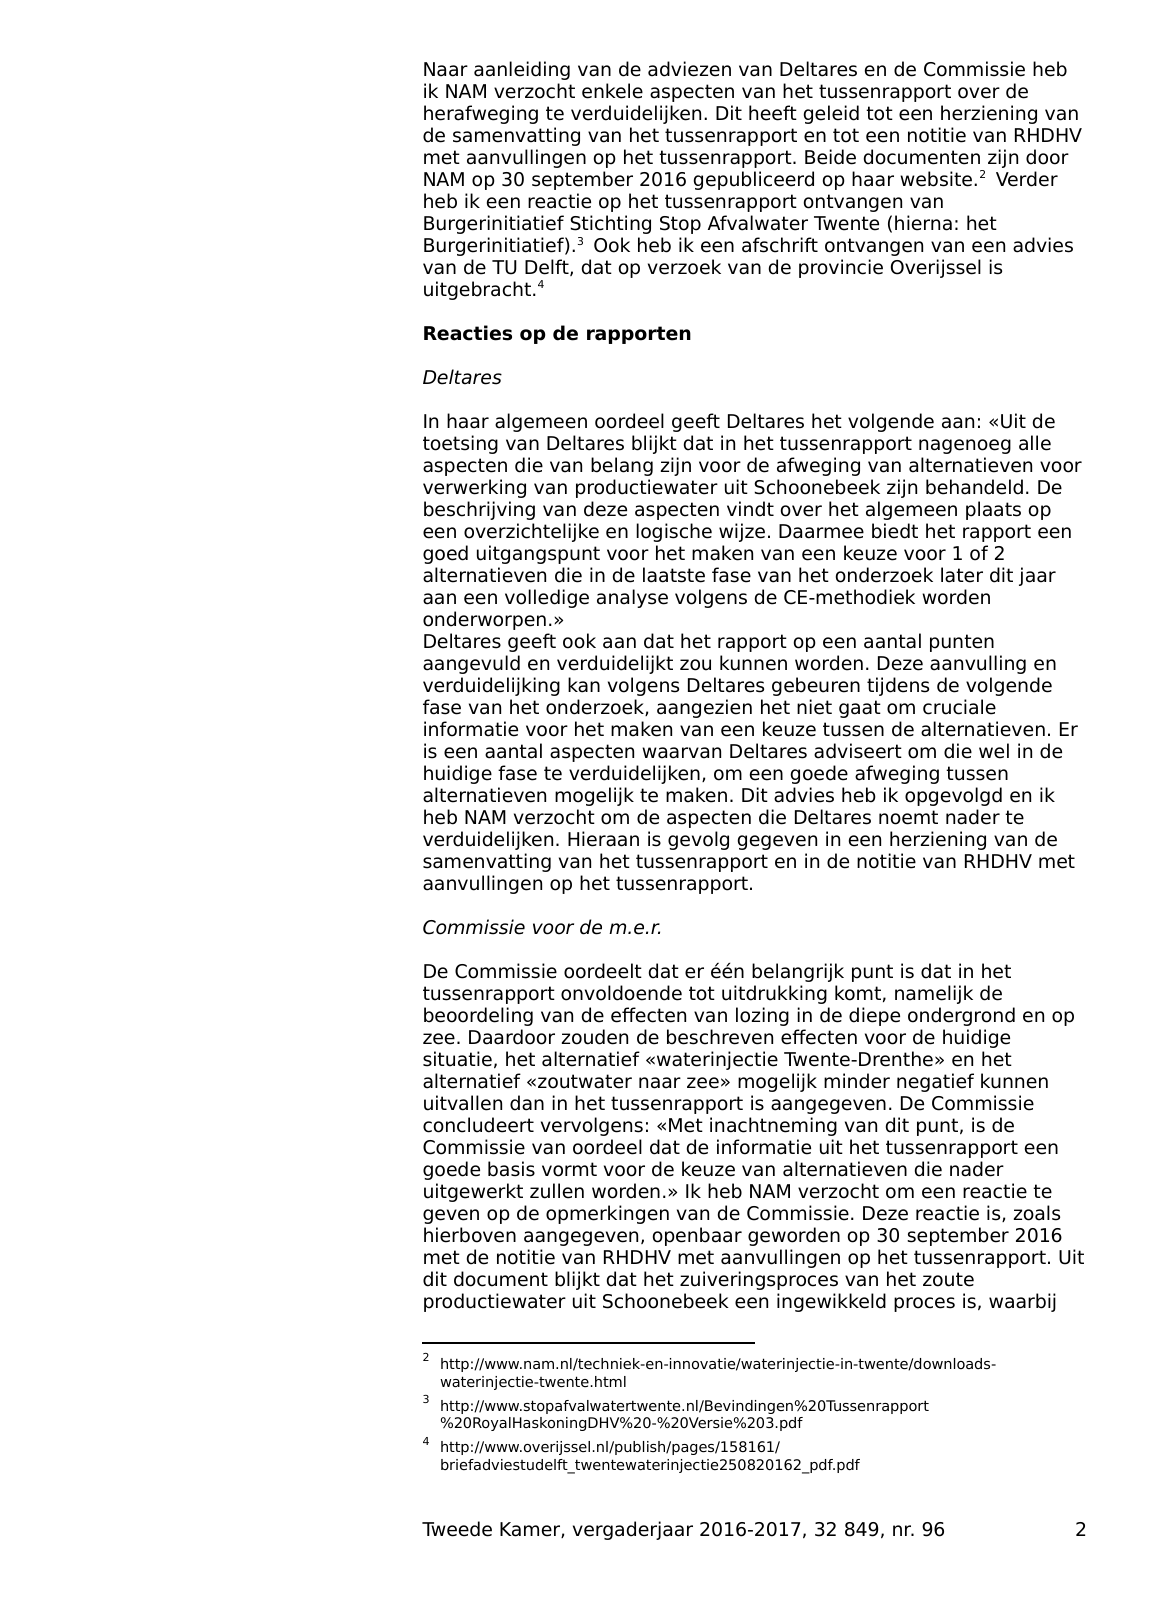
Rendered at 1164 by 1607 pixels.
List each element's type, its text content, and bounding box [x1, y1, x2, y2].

text http://www.overijssel.nl/publish/pages/158161/briefadviestudelft_twentewaterinjectie250820162_pdf.pdf [422, 1435, 1087, 1474]
text Deltares geeft ook aan dat het rapport op een aantal punten aangevuld en verduidelijkt zou kunnen worden. Deze aanvulling en verduidelijking kan volgens Deltares gebeuren tijdens de volgende fase van het onderzoek, aangezien het niet gaat om cruciale informatie voor het maken van een keuze tussen de alternatieven. Er is een aantal aspecten waarvan Deltares adviseert om die wel in de huidige fase te verduidelijken, om een goede afweging tussen alternatieven mogelijk te maken. Dit advies heb ik opgevolgd en ik heb NAM verzocht om de aspecten die Deltares noemt nader te verduidelijken. Hieraan is gevolg gegeven in een herziening van de samenvatting van het tussenrapport en in de notitie van RHDHV met aanvullingen op het tussenrapport. [422, 631, 1087, 895]
subtitle Deltares [422, 367, 1087, 389]
text http://www.nam.nl/techniek-en-innovatie/waterinjectie-in-twente/downloads-waterinjectie-twente.html [422, 1352, 1087, 1391]
text In haar algemeen oordeel geeft Deltares het volgende aan: «Uit de toetsing van Deltares blijkt dat in het tussenrapport nagenoeg alle aspecten die van belang zijn voor de afweging van alternatieven voor verwerking van productiewater uit Schoonebeek zijn behandeld. De beschrijving van deze aspecten vindt over het algemeen plaats op een overzichtelijke en logische wijze. Daarmee biedt het rapport een goed uitgangspunt voor het maken van een keuze voor 1 of 2 alternatieven die in de laatste fase van het onderzoek later dit jaar aan een volledige analyse volgens de CE-methodiek worden onderworpen.» [422, 411, 1087, 631]
subtitle Commissie voor de m.e.r. [422, 917, 1087, 939]
text Naar aanleiding van de adviezen van Deltares en de Commissie heb ik NAM verzocht enkele aspecten van het tussenrapport over de herafweging te verduidelijken. Dit heeft geleid tot een herziening van de samenvatting van het tussenrapport en tot een notitie van RHDHV met aanvullingen op het tussenrapport. Beide documenten zijn door NAM op 30 september 2016 gepubliceerd op haar website. Verder heb ik een reactie op het tussenrapport ontvangen van Burgerinitiatief Stichting Stop Afvalwater Twente (hierna: het Burgerinitiatief). Ook heb ik een afschrift ontvangen van een advies van de TU Delft, dat op verzoek van de provincie Overijssel is uitgebracht. [422, 59, 1087, 301]
text http://www.stopafvalwatertwente.nl/Bevindingen%20Tussenrapport%20RoyalHaskoningDHV%20-%20Versie%203.pdf [422, 1393, 1087, 1432]
subtitle Reacties op de rapporten [422, 323, 1087, 345]
text De Commissie oordeelt dat er één belangrijk punt is dat in het tussenrapport onvoldoende tot uitdrukking komt, namelijk de beoordeling van de effecten van lozing in de diepe ondergrond en op zee. Daardoor zouden de beschreven effecten voor de huidige situatie, het alternatief «waterinjectie Twente-Drenthe» en het alternatief «zoutwater naar zee» mogelijk minder negatief kunnen uitvallen dan in het tussenrapport is aangegeven. De Commissie concludeert vervolgens: «Met inachtneming van dit punt, is de Commissie van oordeel dat de informatie uit het tussenrapport een goede basis vormt voor de keuze van alternatieven die nader uitgewerkt zullen worden.» Ik heb NAM verzocht om een reactie te geven op de opmerkingen van de Commissie. Deze reactie is, zoals hierboven aangegeven, openbaar geworden op 30 september 2016 met de notitie van RHDHV met aanvullingen op het tussenrapport. Uit dit document blijkt dat het zuiveringsproces van het zoute productiewater uit Schoonebeek een ingewikkeld proces is, waarbij [422, 961, 1087, 1313]
